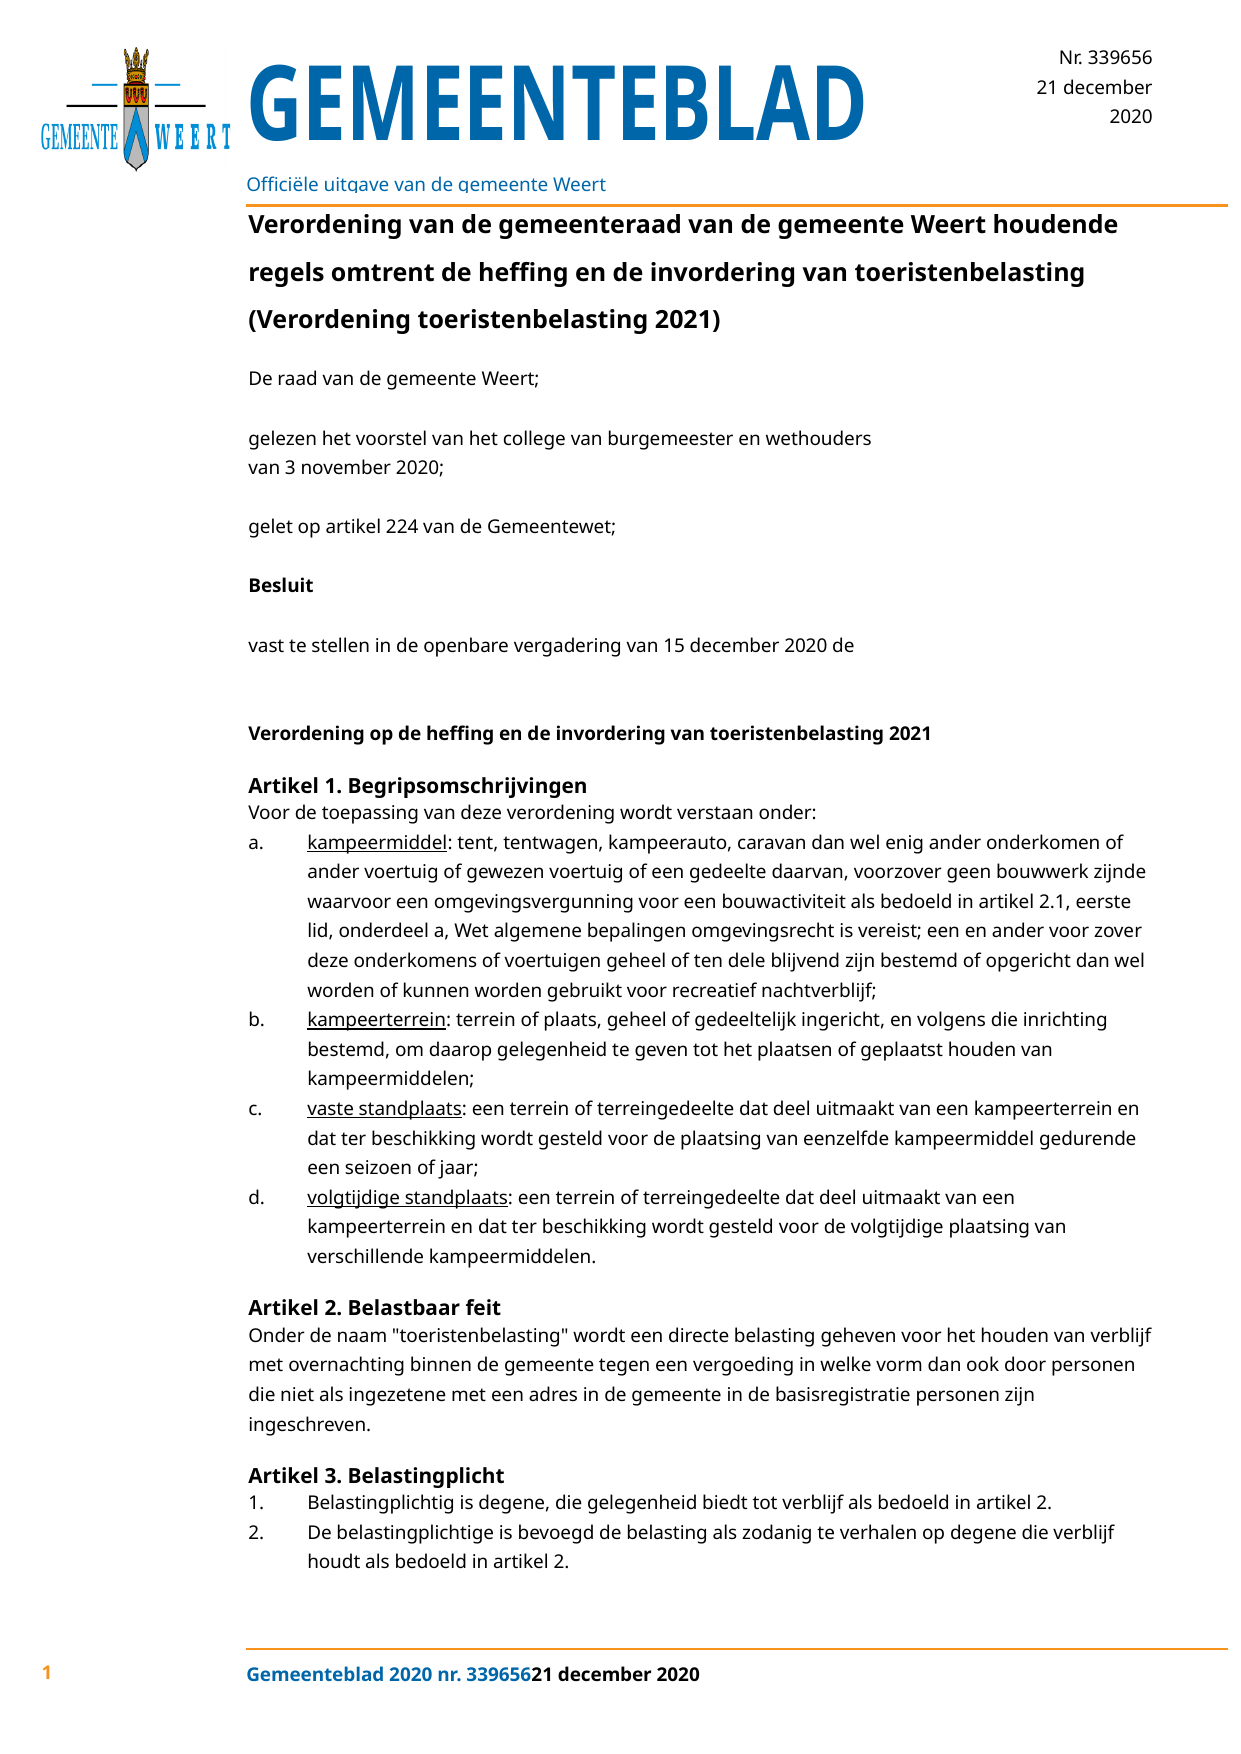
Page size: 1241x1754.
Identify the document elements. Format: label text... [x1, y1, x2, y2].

text van 3 november 2020; [248, 454, 1152, 480]
text De raad van de gemeente Weert; [248, 366, 1152, 391]
list kampeerterrein: terrein of plaats, geheel of gedeeltelijk ingericht, en volgens die inrichting bestemd, om daarop gelegenheid te geven tot het plaatsen of geplaatst houden van kampeermiddelen; [248, 1006, 1152, 1091]
list kampeermiddel: tent, tentwagen, kampeerauto, caravan dan wel enig ander onderkomen of ander voertuig of gewezen voertuig of een gedeelte daarvan, voorzover geen bouwwerk zijnde waarvoor een omgevingsvergunning voor een bouwactiviteit als bedoeld in artikel 2.1, eerste lid, onderdeel a, Wet algemene bepalingen omgevingsrecht is vereist; een en ander voor zover deze onderkomens of voertuigen geheel of ten dele blijvend zijn bestemd of opgericht dan wel worden of kunnen worden gebruikt voor recreatief nachtverblijf; [248, 829, 1152, 1003]
text Verordening op de heffing en de invordering van toeristenbelasting 2021 [248, 721, 1152, 746]
picture [41, 47, 231, 172]
text Voor de toepassing van deze verordening wordt verstaan onder: [248, 799, 1152, 825]
text Onder de naam "toeristenbelasting" wordt een directe belasting geheven voor het houden van verblijf met overnachting binnen de gemeente tegen een vergoeding in welke vorm dan ook door personen die niet als ingezetene met een adres in de gemeente in de basisregistratie personen zijn ingeschreven. [248, 1322, 1152, 1436]
list De belastingplichtige is bevoegd de belasting als zodanig te verhalen op degene die verblijf houdt als bedoeld in artikel 2. [248, 1519, 1152, 1574]
text Artikel 2. Belastbaar feit [248, 1293, 1152, 1322]
list volgtijdige standplaats: een terrein of terreingedeelte dat deel uitmaakt van een kampeerterrein en dat ter beschikking wordt gesteld voor de volgtijdige plaatsing van verschillende kampeermiddelen. [248, 1184, 1152, 1269]
text gelezen het voorstel van het college van burgemeester en wethouders [248, 425, 1152, 450]
text Besluit [248, 573, 1152, 598]
text vast te stellen in de openbare vergadering van 15 december 2020 de [248, 632, 1152, 657]
list Belastingplichtig is degene, die gelegenheid biedt tot verblijf als bedoeld in artikel 2. [248, 1489, 1152, 1515]
list vaste standplaats: een terrein of terreingedeelte dat deel uitmaakt van een kampeerterrein en dat ter beschikking wordt gesteld voor de plaatsing van eenzelfde kampeermiddel gedurende een seizoen of jaar; [248, 1095, 1152, 1180]
text Artikel 3. Belastingplicht [248, 1461, 1152, 1489]
text Artikel 1. Begripsomschrijvingen [248, 771, 1152, 799]
text gelet op artikel 224 van de Gemeentewet; [248, 513, 1152, 539]
text Verordening van de gemeenteraad van de gemeente Weert houdende regels omtrent de heffing en de invordering van toeristenbelasting (Verordening toeristenbelasting 2021) [248, 207, 1152, 336]
